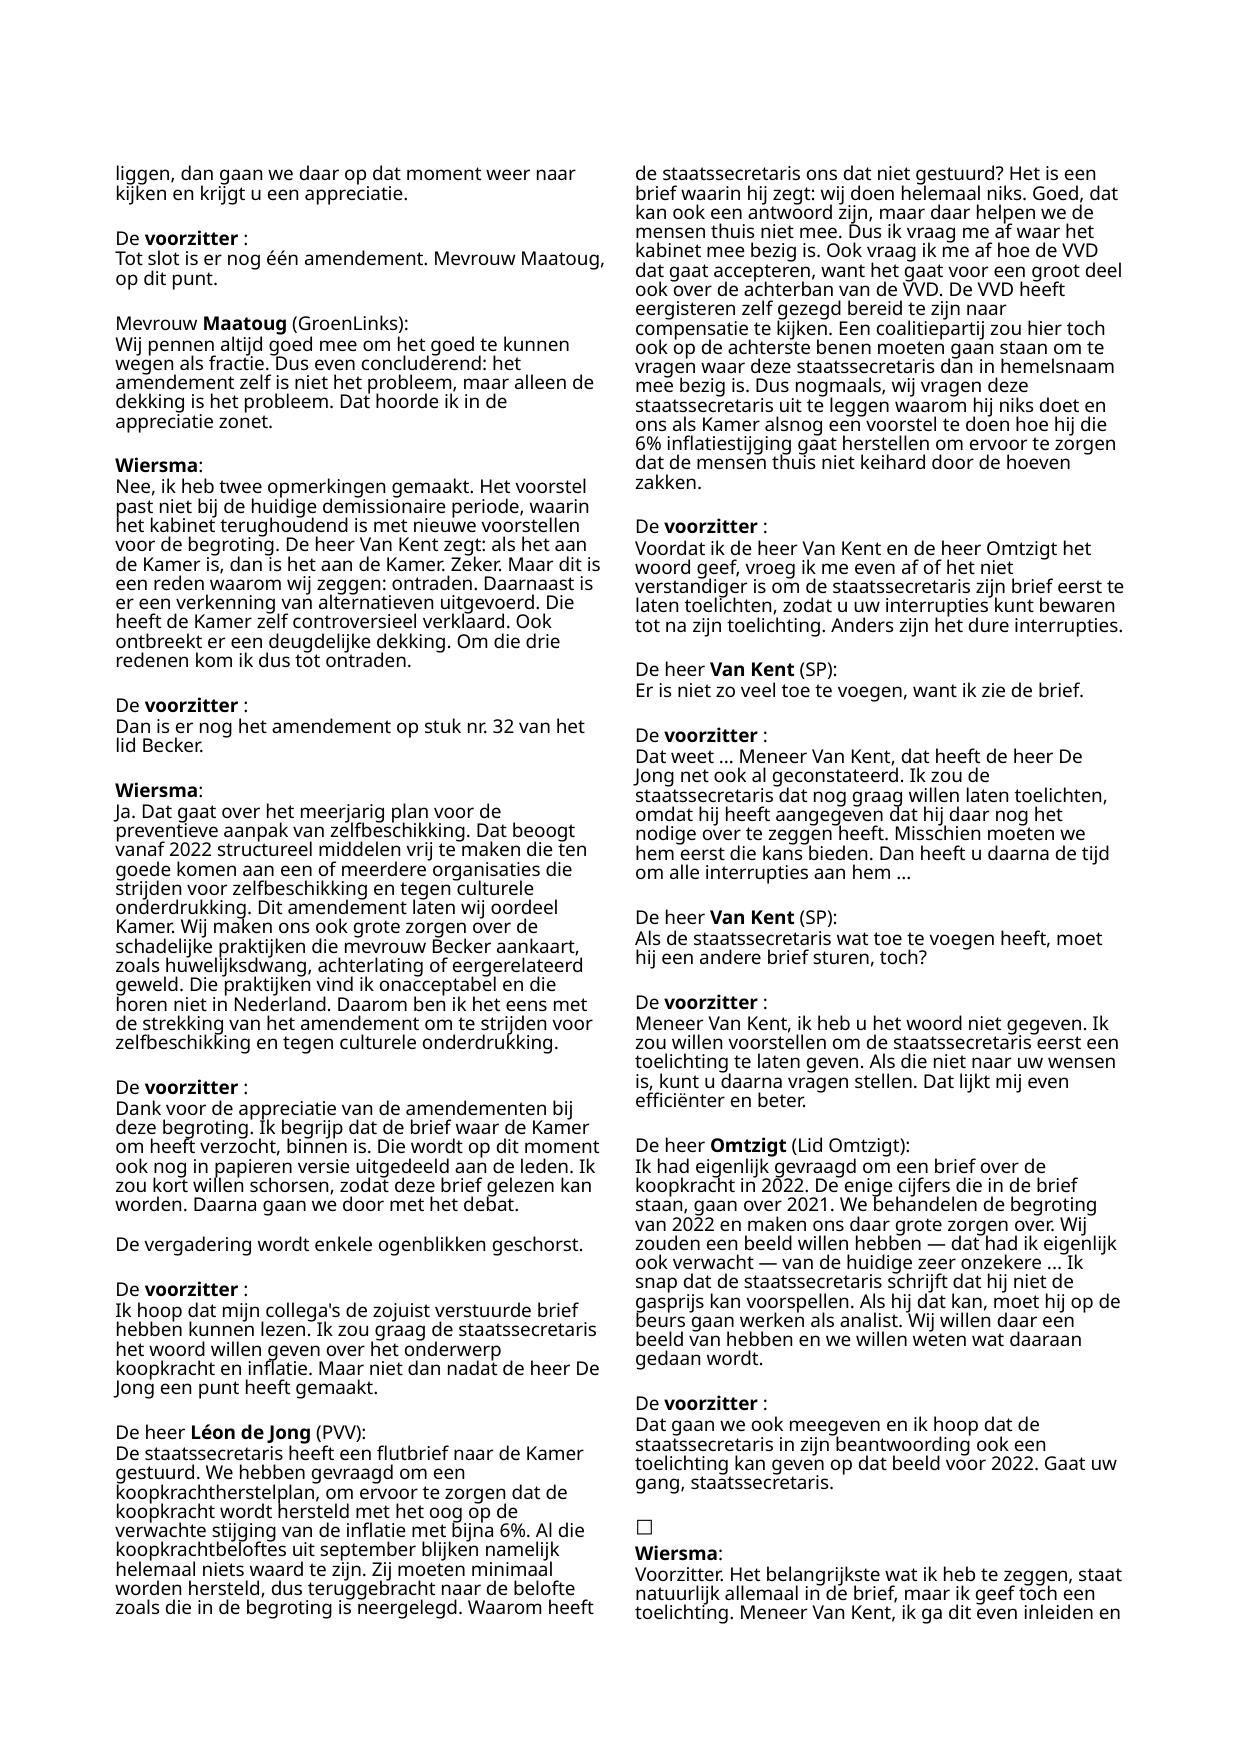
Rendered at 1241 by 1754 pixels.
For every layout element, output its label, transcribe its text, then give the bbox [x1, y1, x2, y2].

text De voorzitter : [635, 989, 1125, 1015]
text Dank voor de appreciatie van de amendementen bij deze begroting. Ik begrijp dat de brief waar de Kamer om heeft verzocht, binnen is. Die wordt op dit moment ook nog in papieren versie uitgedeeld aan de leden. Ik zou kort willen schorsen, zodat deze brief gelezen kan worden. Daarna gaan we door met het debat. [115, 1100, 605, 1216]
text Wiersma: [115, 777, 605, 803]
text Voorzitter. Het belangrijkste wat ik heb te zeggen, staat natuurlijk allemaal in de brief, maar ik geef toch een toelichting. Meneer Van Kent, ik ga dit even inleiden en [635, 1566, 1125, 1623]
text De voorzitter : [115, 225, 605, 250]
text De heer Van Kent (SP): [635, 657, 1125, 682]
text De voorzitter : [635, 722, 1125, 748]
text Wij pennen altijd goed mee om het goed te kunnen wegen als fractie. Dus even concluderend: het amendement zelf is niet het probleem, maar alleen de dekking is het probleem. Dat hoorde ik in de appreciatie zonet. [115, 336, 605, 432]
text Voordat ik de heer Van Kent en de heer Omtzigt het woord geef, vroeg ik me even af of het niet verstandiger is om de staatssecretaris zijn brief eerst te laten toelichten, zodat u uw interrupties kunt bewaren tot na zijn toelichting. Anders zijn het dure interrupties. [635, 539, 1125, 636]
text Meneer Van Kent, ik heb u het woord niet gegeven. Ik zou willen voorstellen om de staatssecretaris eerst een toelichting te laten geven. Als die niet naar uw wensen is, kunt u daarna vragen stellen. Dat lijkt mij even efficiënter en beter. [635, 1015, 1125, 1111]
text Ik had eigenlijk gevraagd om een brief over de koopkracht in 2022. De enige cijfers die in de brief staan, gaan over 2021. We behandelen de begroting van 2022 en maken ons daar grote zorgen over. Wij zouden een beeld willen hebben — dat had ik eigenlijk ook verwacht — van de huidige zeer onzekere ... Ik snap dat de staatssecretaris schrijft dat hij niet de gasprijs kan voorspellen. Als hij dat kan, moet hij op de beurs gaan werken als analist. Wij willen daar een beeld van hebben en we willen weten wat daaraan gedaan wordt. [635, 1158, 1125, 1370]
text Dan is er nog het amendement op stuk nr. 32 van het lid Becker. [115, 718, 605, 756]
text Wiersma: [635, 1540, 1125, 1566]
text Ja. Dat gaat over het meerjarig plan voor de preventieve aanpak van zelfbeschikking. Dat beoogt vanaf 2022 structureel middelen vrij te maken die ten goede komen aan een of meerdere organisaties die strijden voor zelfbeschikking en tegen culturele onderdrukking. Dit amendement laten wij oordeel Kamer. Wij maken ons ook grote zorgen over de schadelijke praktijken die mevrouw Becker aankaart, zoals huwelijksdwang, achterlating of eergerelateerd geweld. Die praktijken vind ik onacceptabel en die horen niet in Nederland. Daarom ben ik het eens met de strekking van het amendement om te strijden voor zelfbeschikking en tegen culturele onderdrukking. [115, 803, 605, 1053]
text Dat weet … Meneer Van Kent, dat heeft de heer De Jong net ook al geconstateerd. Ik zou de staatssecretaris dat nog graag willen laten toelichten, omdat hij heeft aangegeven dat hij daar nog het nodige over te zeggen heeft. Misschien moeten we hem eerst die kans bieden. Dan heeft u daarna de tijd om alle interrupties aan hem ... [635, 748, 1125, 883]
text De voorzitter : [115, 1276, 605, 1302]
text De heer Léon de Jong (PVV): [115, 1419, 605, 1445]
text Mevrouw Maatoug (GroenLinks): [115, 310, 605, 336]
text Als de staatssecretaris wat toe te voegen heeft, moet hij een andere brief sturen, toch? [635, 930, 1125, 968]
text Tot slot is er nog één amendement. Mevrouw Maatoug, op dit punt. [115, 250, 605, 289]
text ⬜ [635, 1514, 1125, 1540]
text De heer Omtzigt (Lid Omtzigt): [635, 1132, 1125, 1158]
text de staatssecretaris ons dat niet gestuurd? Het is een brief waarin hij zegt: wij doen helemaal niks. Goed, dat kan ook een antwoord zijn, maar daar helpen we de mensen thuis niet mee. Dus ik vraag me af waar het kabinet mee bezig is. Ook vraag ik me af hoe de VVD dat gaat accepteren, want het gaat voor een groot deel ook over de achterban van de VVD. De VVD heeft eergisteren zelf gezegd bereid te zijn naar compensatie te kijken. Een coalitiepartij zou hier toch ook op de achterste benen moeten gaan staan om te vragen waar deze staatssecretaris dan in hemelsnaam mee bezig is. Dus nogmaals, wij vragen deze staatssecretaris uit te leggen waarom hij niks doet en ons als Kamer alsnog een voorstel te doen hoe hij die 6% inflatiestijging gaat herstellen om ervoor te zorgen dat de mensen thuis niet keihard door de hoeven zakken. [635, 165, 1125, 493]
text De staatssecretaris heeft een flutbrief naar de Kamer gestuurd. We hebben gevraagd om een koopkrachtherstelplan, om ervoor te zorgen dat de koopkracht wordt hersteld met het oog op de verwachte stijging van de inflatie met bijna 6%. Al die koopkrachtbeloftes uit september blijken namelijk helemaal niets waard te zijn. Zij moeten minimaal worden hersteld, dus teruggebracht naar de belofte zoals die in de begroting is neergelegd. Waarom heeft [115, 1445, 605, 1618]
text De heer Van Kent (SP): [635, 904, 1125, 930]
text De voorzitter : [635, 1391, 1125, 1416]
text De voorzitter : [115, 1074, 605, 1100]
text Wiersma: [115, 453, 605, 478]
text Er is niet zo veel toe te voegen, want ik zie de brief. [635, 682, 1125, 702]
text Dat gaan we ook meegeven en ik hoop dat de staatssecretaris in zijn beantwoording ook een toelichting kan geven op dat beeld voor 2022. Gaat uw gang, staatssecretaris. [635, 1416, 1125, 1493]
text De voorzitter : [115, 692, 605, 718]
text De vergadering wordt enkele ogenblikken geschorst. [115, 1236, 605, 1256]
text Nee, ik heb twee opmerkingen gemaakt. Het voorstel past niet bij de huidige demissionaire periode, waarin het kabinet terughoudend is met nieuwe voorstellen voor de begroting. De heer Van Kent zegt: als het aan de Kamer is, dan is het aan de Kamer. Zeker. Maar dit is een reden waarom wij zeggen: ontraden. Daarnaast is er een verkenning van alternatieven uitgevoerd. Die heeft de Kamer zelf controversieel verklaard. Ook ontbreekt er een deugdelijke dekking. Om die drie redenen kom ik dus tot ontraden. [115, 478, 605, 671]
text Ik hoop dat mijn collega's de zojuist verstuurde brief hebben kunnen lezen. Ik zou graag de staatssecretaris het woord willen geven over het onderwerp koopkracht en inflatie. Maar niet dan nadat de heer De Jong een punt heeft gemaakt. [115, 1302, 605, 1398]
text liggen, dan gaan we daar op dat moment weer naar kijken en krijgt u een appreciatie. [115, 165, 605, 204]
text De voorzitter : [635, 514, 1125, 539]
